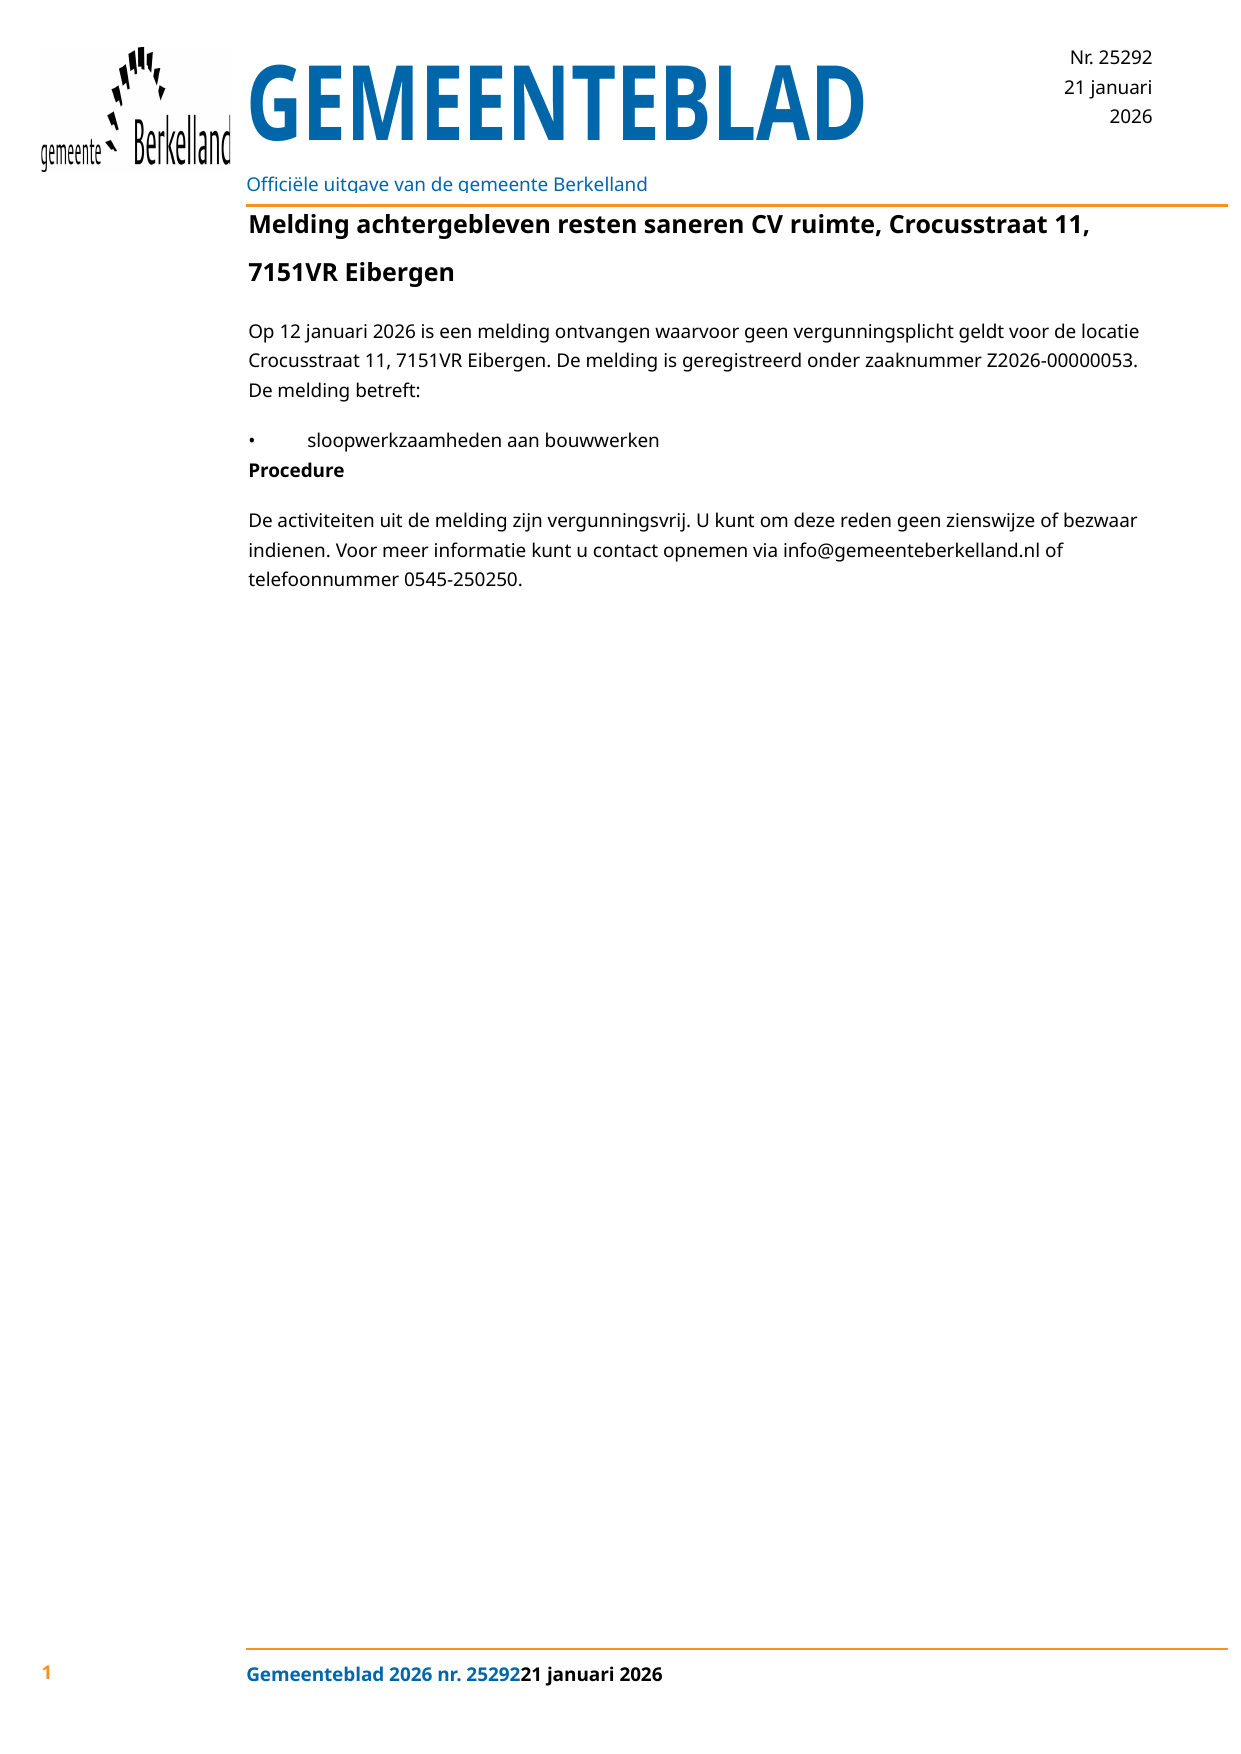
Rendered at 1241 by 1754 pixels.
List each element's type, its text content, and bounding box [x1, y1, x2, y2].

picture [41, 47, 231, 172]
text Procedure [248, 457, 1152, 483]
text De activiteiten uit de melding zijn vergunningsvrij. U kunt om deze reden geen zienswijze of bezwaar indienen. Voor meer informatie kunt u contact opnemen via info@gemeenteberkelland.nl of telefoonnummer 0545-250250. [248, 507, 1152, 592]
text Op 12 januari 2026 is een melding ontvangen waarvoor geen vergunningsplicht geldt voor de locatie Crocusstraat 11, 7151VR Eibergen. De melding is geregistreerd onder zaaknummer Z2026-00000053. De melding betreft: [248, 318, 1152, 403]
text Melding achtergebleven resten saneren CV ruimte, Crocusstraat 11, 7151VR Eibergen [248, 207, 1152, 288]
list sloopwerkzaamheden aan bouwwerken [248, 427, 1152, 453]
